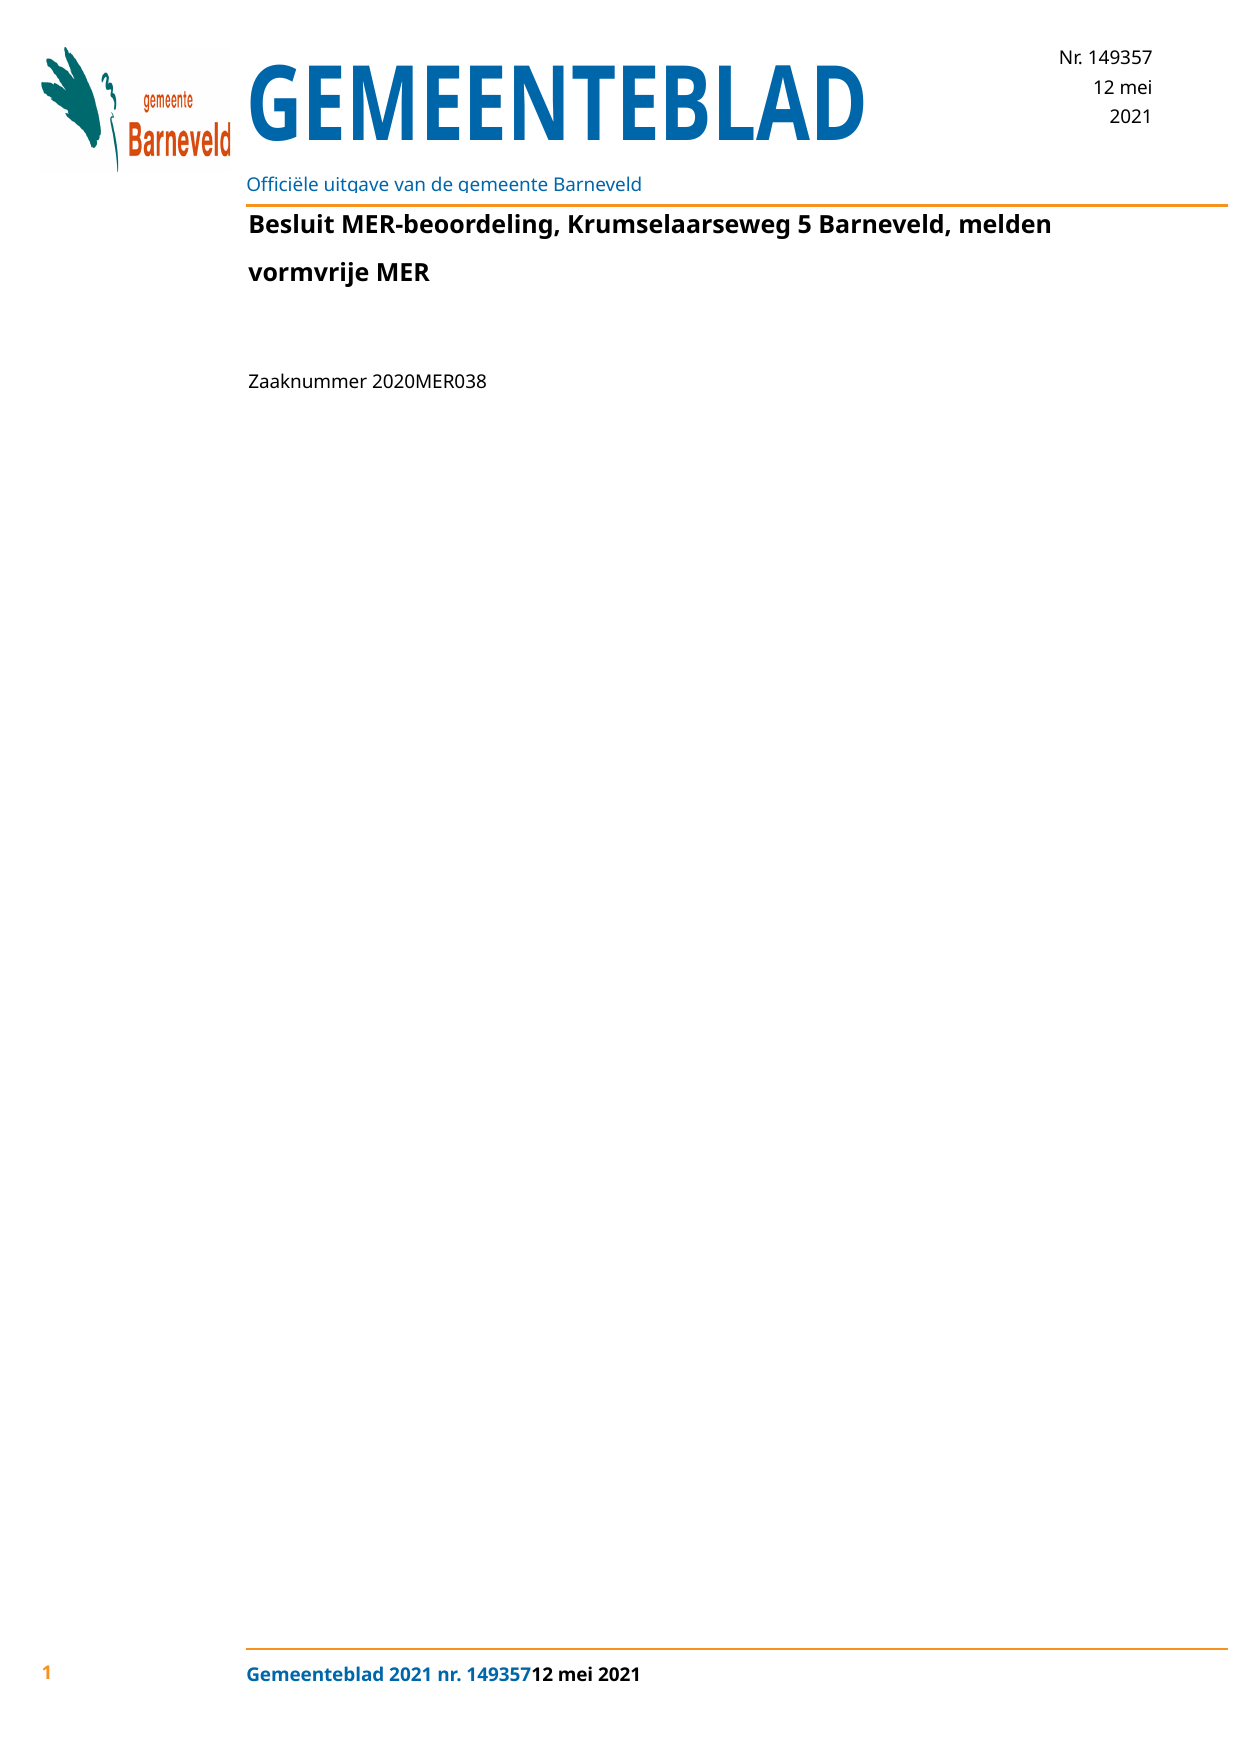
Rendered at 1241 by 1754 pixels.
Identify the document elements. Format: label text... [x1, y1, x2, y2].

text Besluit MER-beoordeling, Krumselaarseweg 5 Barneveld, melden vormvrije MER [248, 207, 1152, 288]
text Zaaknummer 2020MER038 [248, 368, 1152, 394]
picture [41, 47, 231, 172]
